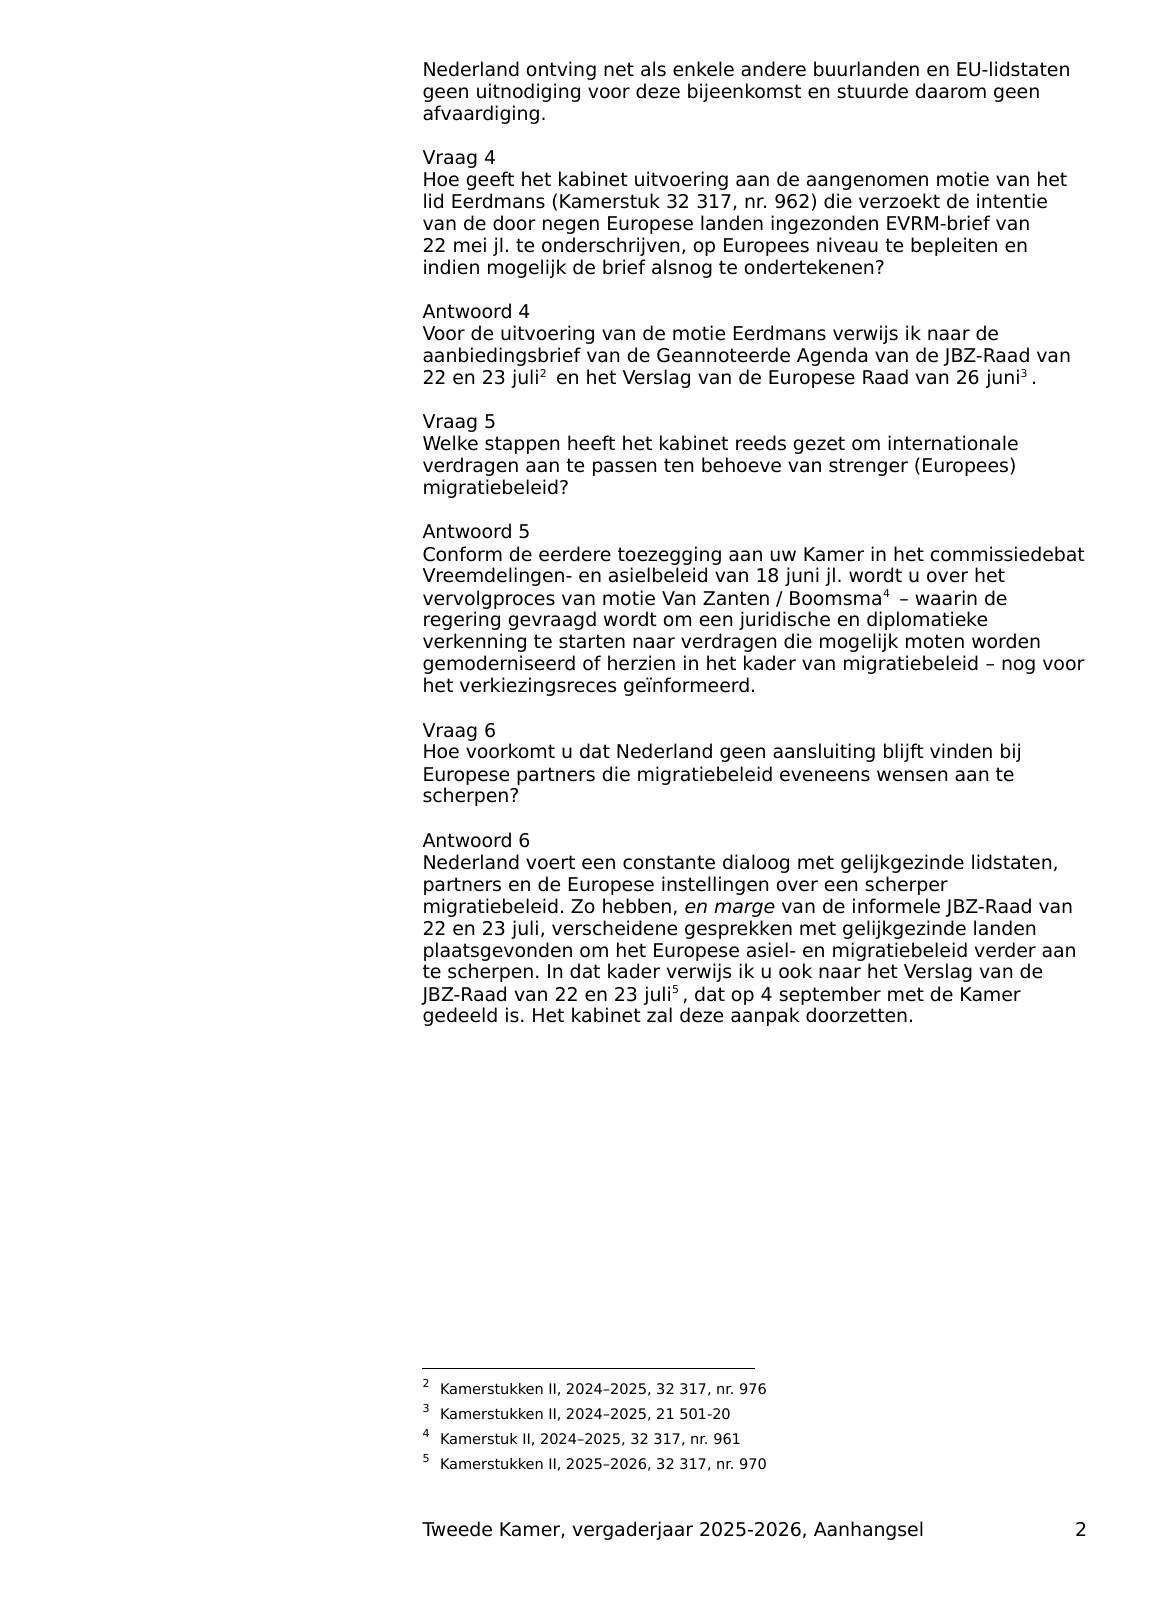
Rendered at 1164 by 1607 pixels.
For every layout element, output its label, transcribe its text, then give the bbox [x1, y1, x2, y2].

text Vraag 5 [422, 411, 1087, 433]
text Conform de eerdere toezegging aan uw Kamer in het commissiedebat Vreemdelingen- en asielbeleid van 18 juni jl. wordt u over het vervolgproces van motie Van Zanten / Boomsma – waarin de regering gevraagd wordt om een juridische en diplomatieke verkenning te starten naar verdragen die mogelijk moten worden gemoderniseerd of herzien in het kader van migratiebeleid – nog voor het verkiezingsreces geïnformeerd. [422, 543, 1087, 697]
text Nederland ontving net als enkele andere buurlanden en EU-lidstaten geen uitnodiging voor deze bijeenkomst en stuurde daarom geen afvaardiging. [422, 59, 1087, 125]
text Nederland voert een constante dialoog met gelijkgezinde lidstaten, partners en de Europese instellingen over een scherper migratiebeleid. Zo hebben, en marge van de informele JBZ-Raad van 22 en 23 juli, verscheidene gesprekken met gelijkgezinde landen plaatsgevonden om het Europese asiel- en migratiebeleid verder aan te scherpen. In dat kader verwijs ik u ook naar het Verslag van de JBZ-Raad van 22 en 23 juli, dat op 4 september met de Kamer gedeeld is. Het kabinet zal deze aanpak doorzetten. [422, 852, 1087, 1027]
text Kamerstuk II, 2024–2025, 32 317, nr. 961 [422, 1427, 1087, 1449]
text Kamerstukken II, 2024–2025, 32 317, nr. 976 [422, 1377, 1087, 1399]
text Kamerstukken II, 2025–2026, 32 317, nr. 970 [422, 1452, 1087, 1474]
text Antwoord 5 [422, 521, 1087, 543]
text Welke stappen heeft het kabinet reeds gezet om internationale verdragen aan te passen ten behoeve van strenger (Europees) migratiebeleid? [422, 433, 1087, 499]
text Voor de uitvoering van de motie Eerdmans verwijs ik naar de aanbiedingsbrief van de Geannoteerde Agenda van de JBZ-Raad van 22 en 23 juli en het Verslag van de Europese Raad van 26 juni. [422, 323, 1087, 389]
text Kamerstukken II, 2024–2025, 21 501-20 [422, 1402, 1087, 1424]
text Vraag 6 [422, 719, 1087, 741]
text Vraag 4 [422, 147, 1087, 169]
text Hoe voorkomt u dat Nederland geen aansluiting blijft vinden bij Europese partners die migratiebeleid eveneens wensen aan te scherpen? [422, 741, 1087, 807]
text Hoe geeft het kabinet uitvoering aan de aangenomen motie van het lid Eerdmans (Kamerstuk 32 317, nr. 962) die verzoekt de intentie van de door negen Europese landen ingezonden EVRM-brief van 22 mei jl. te onderschrijven, op Europees niveau te bepleiten en indien mogelijk de brief alsnog te ondertekenen? [422, 169, 1087, 279]
text Antwoord 6 [422, 829, 1087, 852]
text Antwoord 4 [422, 301, 1087, 323]
